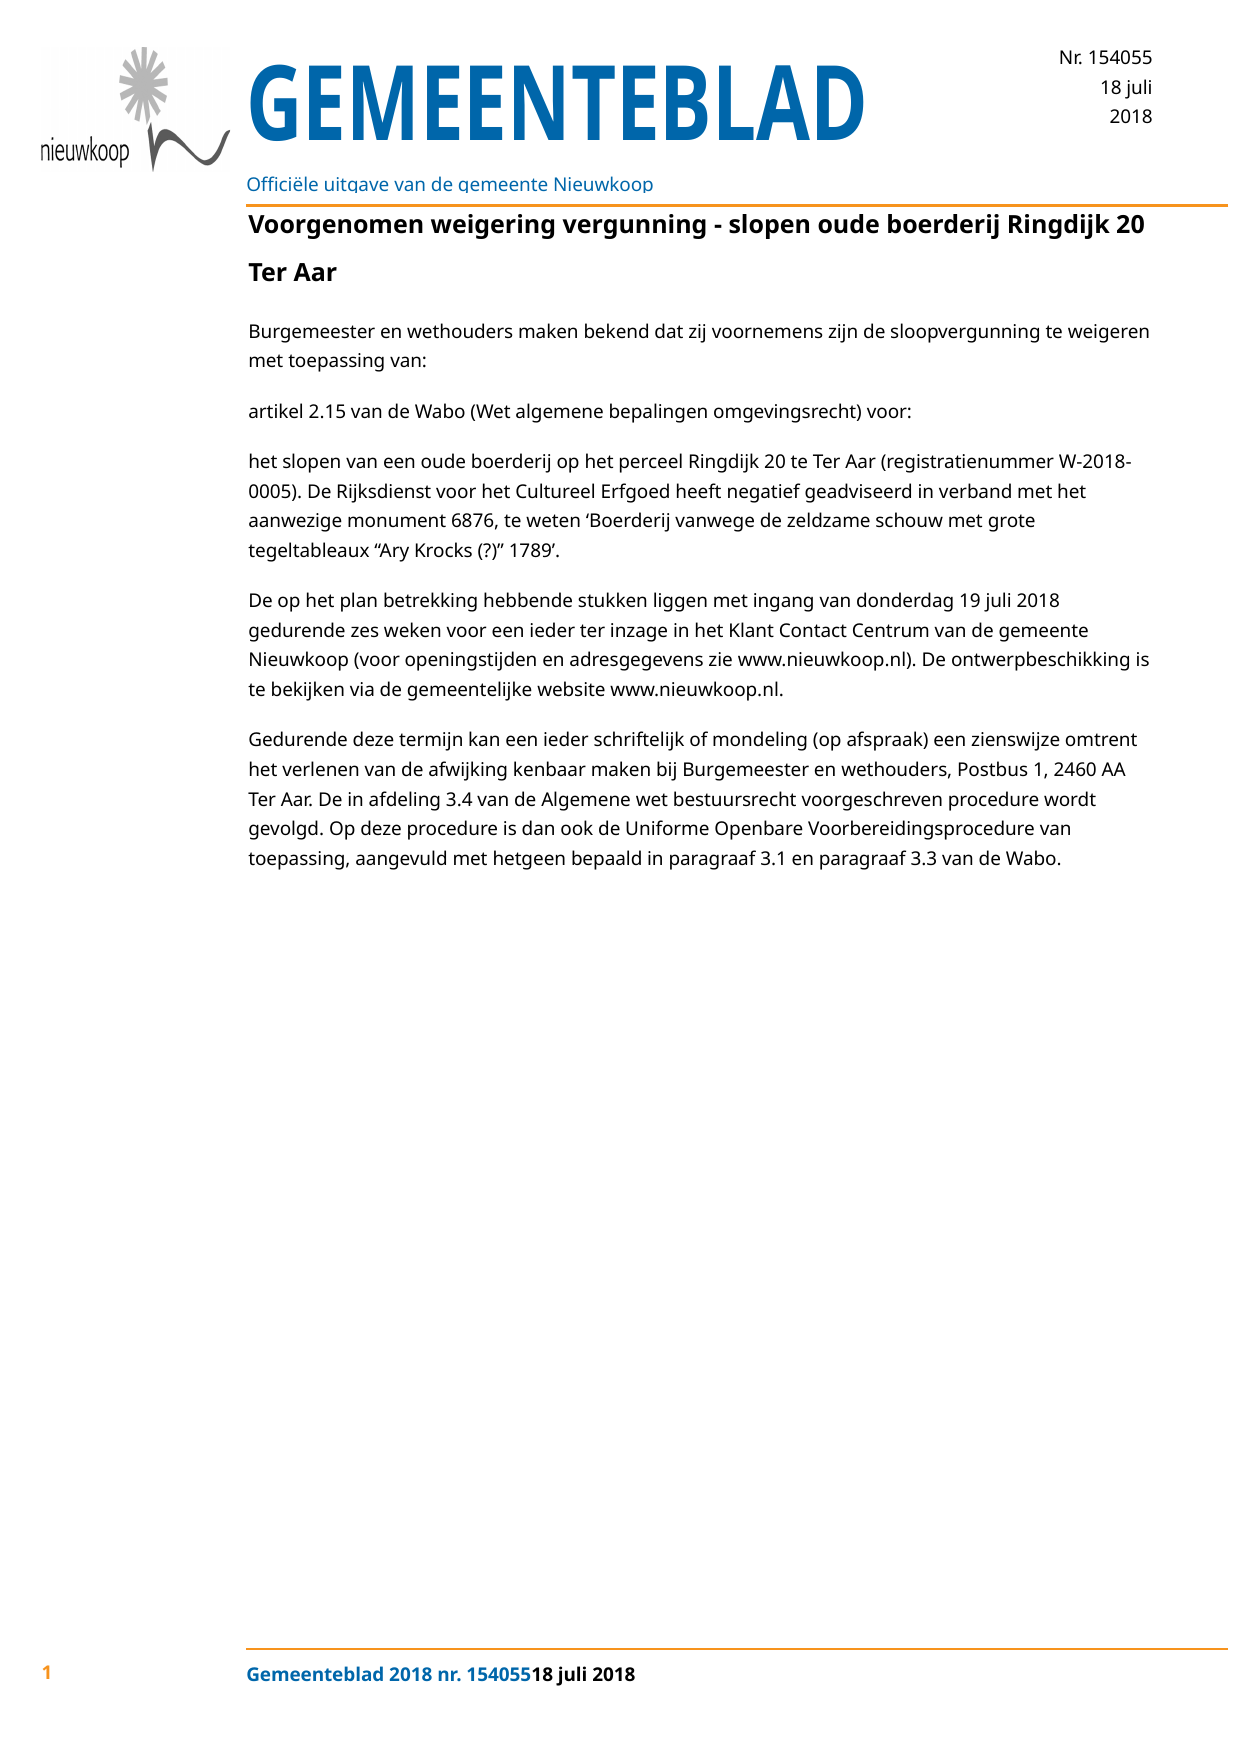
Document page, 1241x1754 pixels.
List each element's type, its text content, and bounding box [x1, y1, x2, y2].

text Gedurende deze termijn kan een ieder schriftelijk of mondeling (op afspraak) een zienswijze omtrent het verlenen van de afwijking kenbaar maken bij Burgemeester en wethouders, Postbus 1, 2460 AA Ter Aar. De in afdeling 3.4 van de Algemene wet bestuursrecht voorgeschreven procedure wordt gevolgd. Op deze procedure is dan ook de Uniforme Openbare Voorbereidingsprocedure van toepassing, aangevuld met hetgeen bepaald in paragraaf 3.1 en paragraaf 3.3 van de Wabo. [248, 727, 1152, 871]
text het slopen van een oude boerderij op het perceel Ringdijk 20 te Ter Aar (registratienummer W-2018-0005). De Rijksdienst voor het Cultureel Erfgoed heeft negatief geadviseerd in verband met het aanwezige monument 6876, te weten ‘Boerderij vanwege de zeldzame schouw met grote tegeltableaux “Ary Krocks (?)” 1789’. [248, 448, 1152, 563]
text Burgemeester en wethouders maken bekend dat zij voornemens zijn de sloopvergunning te weigeren met toepassing van: [248, 318, 1152, 373]
text artikel 2.15 van de Wabo (Wet algemene bepalingen omgevingsrecht) voor: [248, 398, 1152, 424]
picture [41, 47, 231, 172]
text Voorgenomen weigering vergunning - slopen oude boerderij Ringdijk 20 Ter Aar [248, 207, 1152, 288]
text De op het plan betrekking hebbende stukken liggen met ingang van donderdag 19 juli 2018 gedurende zes weken voor een ieder ter inzage in het Klant Contact Centrum van de gemeente Nieuwkoop (voor openingstijden en adresgegevens zie www.nieuwkoop.nl). De ontwerpbeschikking is te bekijken via de gemeentelijke website www.nieuwkoop.nl. [248, 587, 1152, 702]
